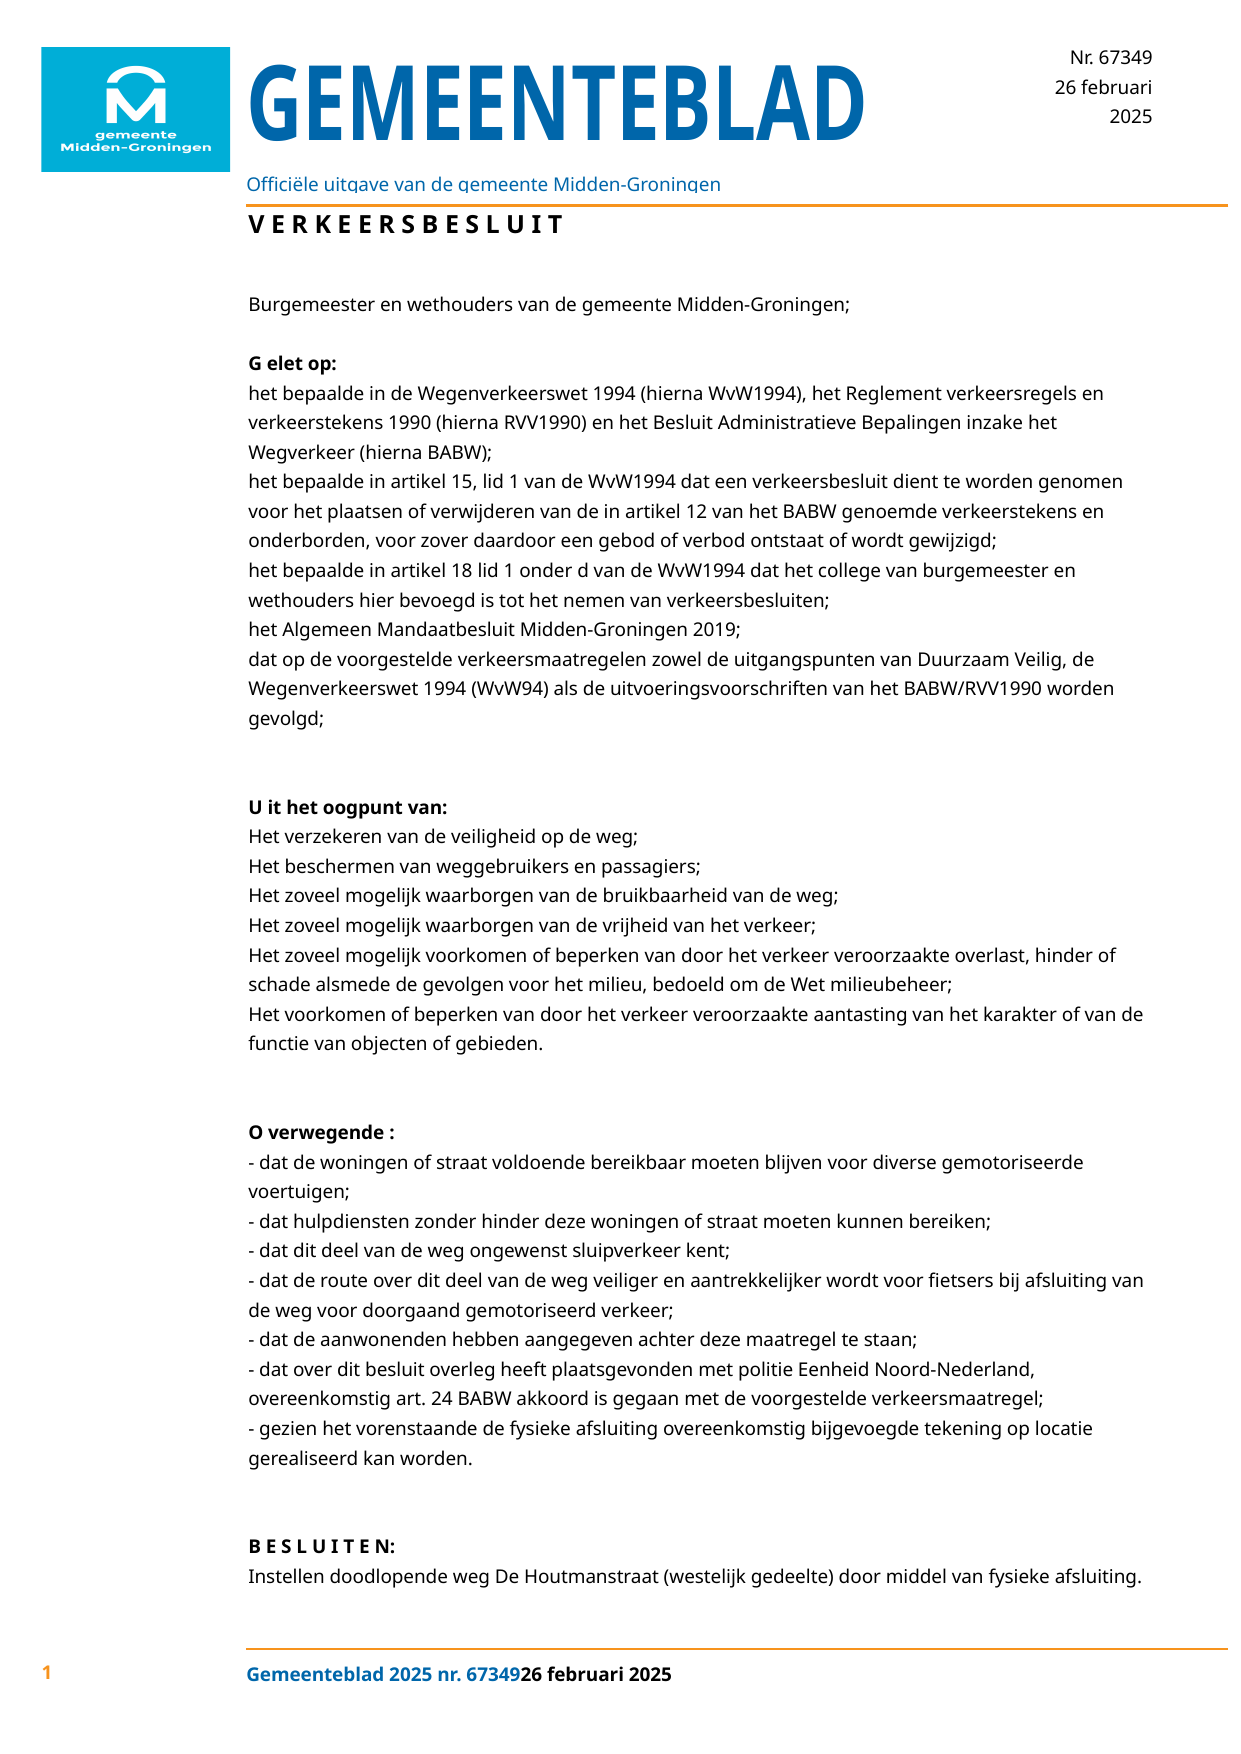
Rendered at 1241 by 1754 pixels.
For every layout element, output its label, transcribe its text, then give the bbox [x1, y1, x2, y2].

text Het zoveel mogelijk waarborgen van de vrijheid van het verkeer; [248, 912, 1152, 938]
text B E S L U I T E N: [248, 1533, 1152, 1559]
text het bepaalde in artikel 15, lid 1 van de WvW1994 dat een verkeersbesluit dient te worden genomen voor het plaatsen of verwijderen van de in artikel 12 van het BABW genoemde verkeerstekens en onderborden, voor zover daardoor een gebod of verbod ontstaat of wordt gewijzigd; [248, 468, 1152, 553]
picture [107, 89, 165, 122]
text Het zoveel mogelijk waarborgen van de bruikbaarheid van de weg; [248, 883, 1152, 908]
text Het voorkomen of beperken van door het verkeer veroorzaakte aantasting van het karakter of van de functie van objecten of gebieden. [248, 1001, 1152, 1056]
text - gezien het vorenstaande de fysieke afsluiting overeenkomstig bijgevoegde tekening op locatie gerealiseerd kan worden. [248, 1415, 1152, 1471]
text - dat hulpdiensten zonder hinder deze woningen of straat moeten kunnen bereiken; [248, 1208, 1152, 1234]
text dat op de voorgestelde verkeersmaatregelen zowel de uitgangspunten van Duurzaam Veilig, de Wegenverkeerswet 1994 (WvW94) als de uitvoeringsvoorschriften van het BABW/RVV1990 worden gevolgd; [248, 646, 1152, 731]
text Burgemeester en wethouders van de gemeente Midden-Groningen; [248, 291, 1152, 317]
text G elet op: [248, 350, 1152, 376]
text - dat over dit besluit overleg heeft plaatsgevonden met politie Eenheid Noord-Nederland, overeenkomstig art. 24 BABW akkoord is gegaan met de voorgestelde verkeersmaatregel; [248, 1356, 1152, 1411]
text V E R K E E R S B E S L U I T [248, 207, 1152, 241]
text Het beschermen van weggebruikers en passagiers; [248, 853, 1152, 879]
picture [184, 146, 190, 153]
text Instellen doodlopende weg De Houtmanstraat (westelijk gedeelte) door middel van fysieke afsluiting. [248, 1563, 1152, 1589]
text Het zoveel mogelijk voorkomen of beperken van door het verkeer veroorzaakte overlast, hinder of schade alsmede de gevolgen voor het milieu, bedoeld om de Wet milieubeheer; [248, 942, 1152, 997]
text - dat dit deel van de weg ongewenst sluipverkeer kent; [248, 1238, 1152, 1263]
text het bepaalde in artikel 18 lid 1 onder d van de WvW1994 dat het college van burgemeester en wethouders hier bevoegd is tot het nemen van verkeersbesluiten; [248, 557, 1152, 613]
text het Algemeen Mandaatbesluit Midden-Groningen 2019; [248, 616, 1152, 642]
text O verwegende : [248, 1119, 1152, 1145]
text U it het oogpunt van: [248, 794, 1152, 820]
text - dat de aanwonenden hebben aangegeven achter deze maatregel te staan; [248, 1326, 1152, 1352]
text - dat de woningen of straat voldoende bereikbaar moeten blijven voor diverse gemotoriseerde voertuigen; [248, 1149, 1152, 1204]
text Het verzekeren van de veiligheid op de weg; [248, 823, 1152, 849]
text het bepaalde in de Wegenverkeerswet 1994 (hierna WvW1994), het Reglement verkeersregels en verkeerstekens 1990 (hierna RVV1990) en het Besluit Administratieve Bepalingen inzake het Wegverkeer (hierna BABW); [248, 380, 1152, 465]
text - dat de route over dit deel van de weg veiliger en aantrekkelijker wordt voor fietsers bij afsluiting van de weg voor doorgaand gemotoriseerd verkeer; [248, 1267, 1152, 1323]
picture [108, 66, 164, 82]
